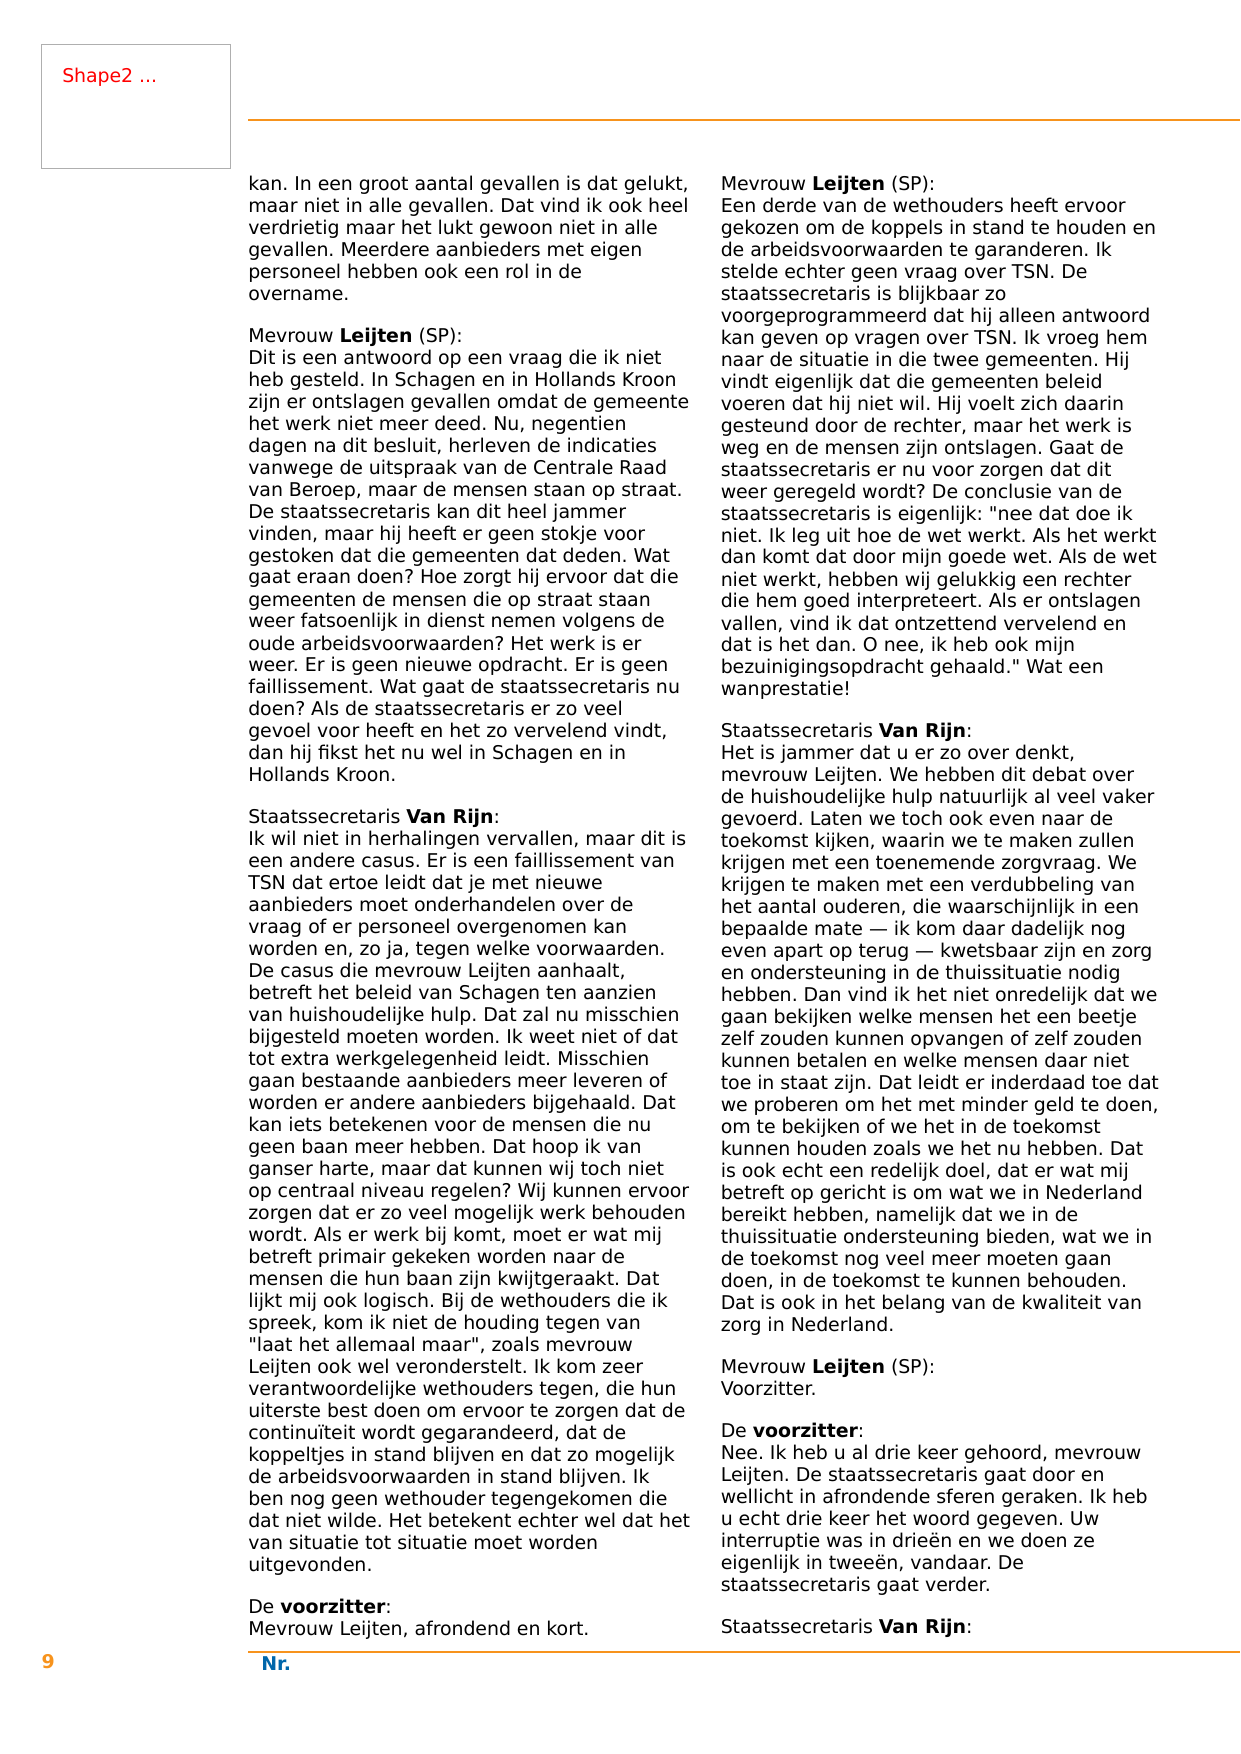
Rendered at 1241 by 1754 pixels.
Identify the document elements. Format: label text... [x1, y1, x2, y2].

text De voorzitter: [721, 1420, 1163, 1442]
text Ik wil niet in herhalingen vervallen, maar dit is een andere casus. Er is een faillissement van TSN dat ertoe leidt dat je met nieuwe aanbieders moet onderhandelen over de vraag of er personeel overgenomen kan worden en, zo ja, tegen welke voorwaarden. De casus die mevrouw Leijten aanhaalt, betreft het beleid van Schagen ten aanzien van huishoudelijke hulp. Dat zal nu misschien bijgesteld moeten worden. Ik weet niet of dat tot extra werkgelegenheid leidt. Misschien gaan bestaande aanbieders meer leveren of worden er andere aanbieders bijgehaald. Dat kan iets betekenen voor de mensen die nu geen baan meer hebben. Dat hoop ik van ganser harte, maar dat kunnen wij toch niet op centraal niveau regelen? Wij kunnen ervoor zorgen dat er zo veel mogelijk werk behouden wordt. Als er werk bij komt, moet er wat mij betreft primair gekeken worden naar de mensen die hun baan zijn kwijtgeraakt. Dat lijkt mij ook logisch. Bij de wethouders die ik spreek, kom ik niet de houding tegen van "laat het allemaal maar", zoals mevrouw Leijten ook wel veronderstelt. Ik kom zeer verantwoordelijke wethouders tegen, die hun uiterste best doen om ervoor te zorgen dat de continuïteit wordt gegarandeerd, dat de koppeltjes in stand blijven en dat zo mogelijk de arbeidsvoorwaarden in stand blijven. Ik ben nog geen wethouder tegengekomen die dat niet wilde. Het betekent echter wel dat het van situatie tot situatie moet worden uitgevonden. [248, 828, 691, 1576]
text Het is jammer dat u er zo over denkt, mevrouw Leijten. We hebben dit debat over de huishoudelijke hulp natuurlijk al veel vaker gevoerd. Laten we toch ook even naar de toekomst kijken, waarin we te maken zullen krijgen met een toenemende zorgvraag. We krijgen te maken met een verdubbeling van het aantal ouderen, die waarschijnlijk in een bepaalde mate — ik kom daar dadelijk nog even apart op terug — kwetsbaar zijn en zorg en ondersteuning in de thuissituatie nodig hebben. Dan vind ik het niet onredelijk dat we gaan bekijken welke mensen het een beetje zelf zouden kunnen opvangen of zelf zouden kunnen betalen en welke mensen daar niet toe in staat zijn. Dat leidt er inderdaad toe dat we proberen om het met minder geld te doen, om te bekijken of we het in de toekomst kunnen houden zoals we het nu hebben. Dat is ook echt een redelijk doel, dat er wat mij betreft op gericht is om wat we in Nederland bereikt hebben, namelijk dat we in de thuissituatie ondersteuning bieden, wat we in de toekomst nog veel meer moeten gaan doen, in de toekomst te kunnen behouden. Dat is ook in het belang van de kwaliteit van zorg in Nederland. [721, 742, 1163, 1336]
text De voorzitter: [248, 1596, 691, 1617]
text kan. In een groot aantal gevallen is dat gelukt, maar niet in alle gevallen. Dat vind ik ook heel verdrietig maar het lukt gewoon niet in alle gevallen. Meerdere aanbieders met eigen personeel hebben ook een rol in de overname. [248, 173, 691, 305]
text Staatssecretaris Van Rijn: [721, 720, 1163, 742]
text Mevrouw Leijten (SP): [721, 1356, 1163, 1378]
text Een derde van de wethouders heeft ervoor gekozen om de koppels in stand te houden en de arbeidsvoorwaarden te garanderen. Ik stelde echter geen vraag over TSN. De staatssecretaris is blijkbaar zo voorgeprogrammeerd dat hij alleen antwoord kan geven op vragen over TSN. Ik vroeg hem naar de situatie in die twee gemeenten. Hij vindt eigenlijk dat die gemeenten beleid voeren dat hij niet wil. Hij voelt zich daarin gesteund door de rechter, maar het werk is weg en de mensen zijn ontslagen. Gaat de staatssecretaris er nu voor zorgen dat dit weer geregeld wordt? De conclusie van de staatssecretaris is eigenlijk: "nee dat doe ik niet. Ik leg uit hoe de wet werkt. Als het werkt dan komt dat door mijn goede wet. Als de wet niet werkt, hebben wij gelukkig een rechter die hem goed interpreteert. Als er ontslagen vallen, vind ik dat ontzettend vervelend en dat is het dan. O nee, ik heb ook mijn bezuinigingsopdracht gehaald." Wat een wanprestatie! [721, 195, 1163, 700]
text Mevrouw Leijten (SP): [248, 325, 691, 347]
text Dit is een antwoord op een vraag die ik niet heb gesteld. In Schagen en in Hollands Kroon zijn er ontslagen gevallen omdat de gemeente het werk niet meer deed. Nu, negentien dagen na dit besluit, herleven de indicaties vanwege de uitspraak van de Centrale Raad van Beroep, maar de mensen staan op straat. De staatssecretaris kan dit heel jammer vinden, maar hij heeft er geen stokje voor gestoken dat die gemeenten dat deden. Wat gaat eraan doen? Hoe zorgt hij ervoor dat die gemeenten de mensen die op straat staan weer fatsoenlijk in dienst nemen volgens de oude arbeidsvoorwaarden? Het werk is er weer. Er is geen nieuwe opdracht. Er is geen faillissement. Wat gaat de staatssecretaris nu doen? Als de staatssecretaris er zo veel gevoel voor heeft en het zo vervelend vindt, dan hij fikst het nu wel in Schagen en in Hollands Kroon. [248, 347, 691, 786]
text Voorzitter. [721, 1378, 1163, 1400]
text Nee. Ik heb u al drie keer gehoord, mevrouw Leijten. De staatssecretaris gaat door en wellicht in afrondende sferen geraken. Ik heb u echt drie keer het woord gegeven. Uw interruptie was in drieën en we doen ze eigenlijk in tweeën, vandaar. De staatssecretaris gaat verder. [721, 1442, 1163, 1596]
text Staatssecretaris Van Rijn: [721, 1616, 1163, 1637]
text Staatssecretaris Van Rijn: [248, 806, 691, 828]
text Mevrouw Leijten, afrondend en kort. [248, 1617, 691, 1639]
text Mevrouw Leijten (SP): [721, 173, 1163, 195]
